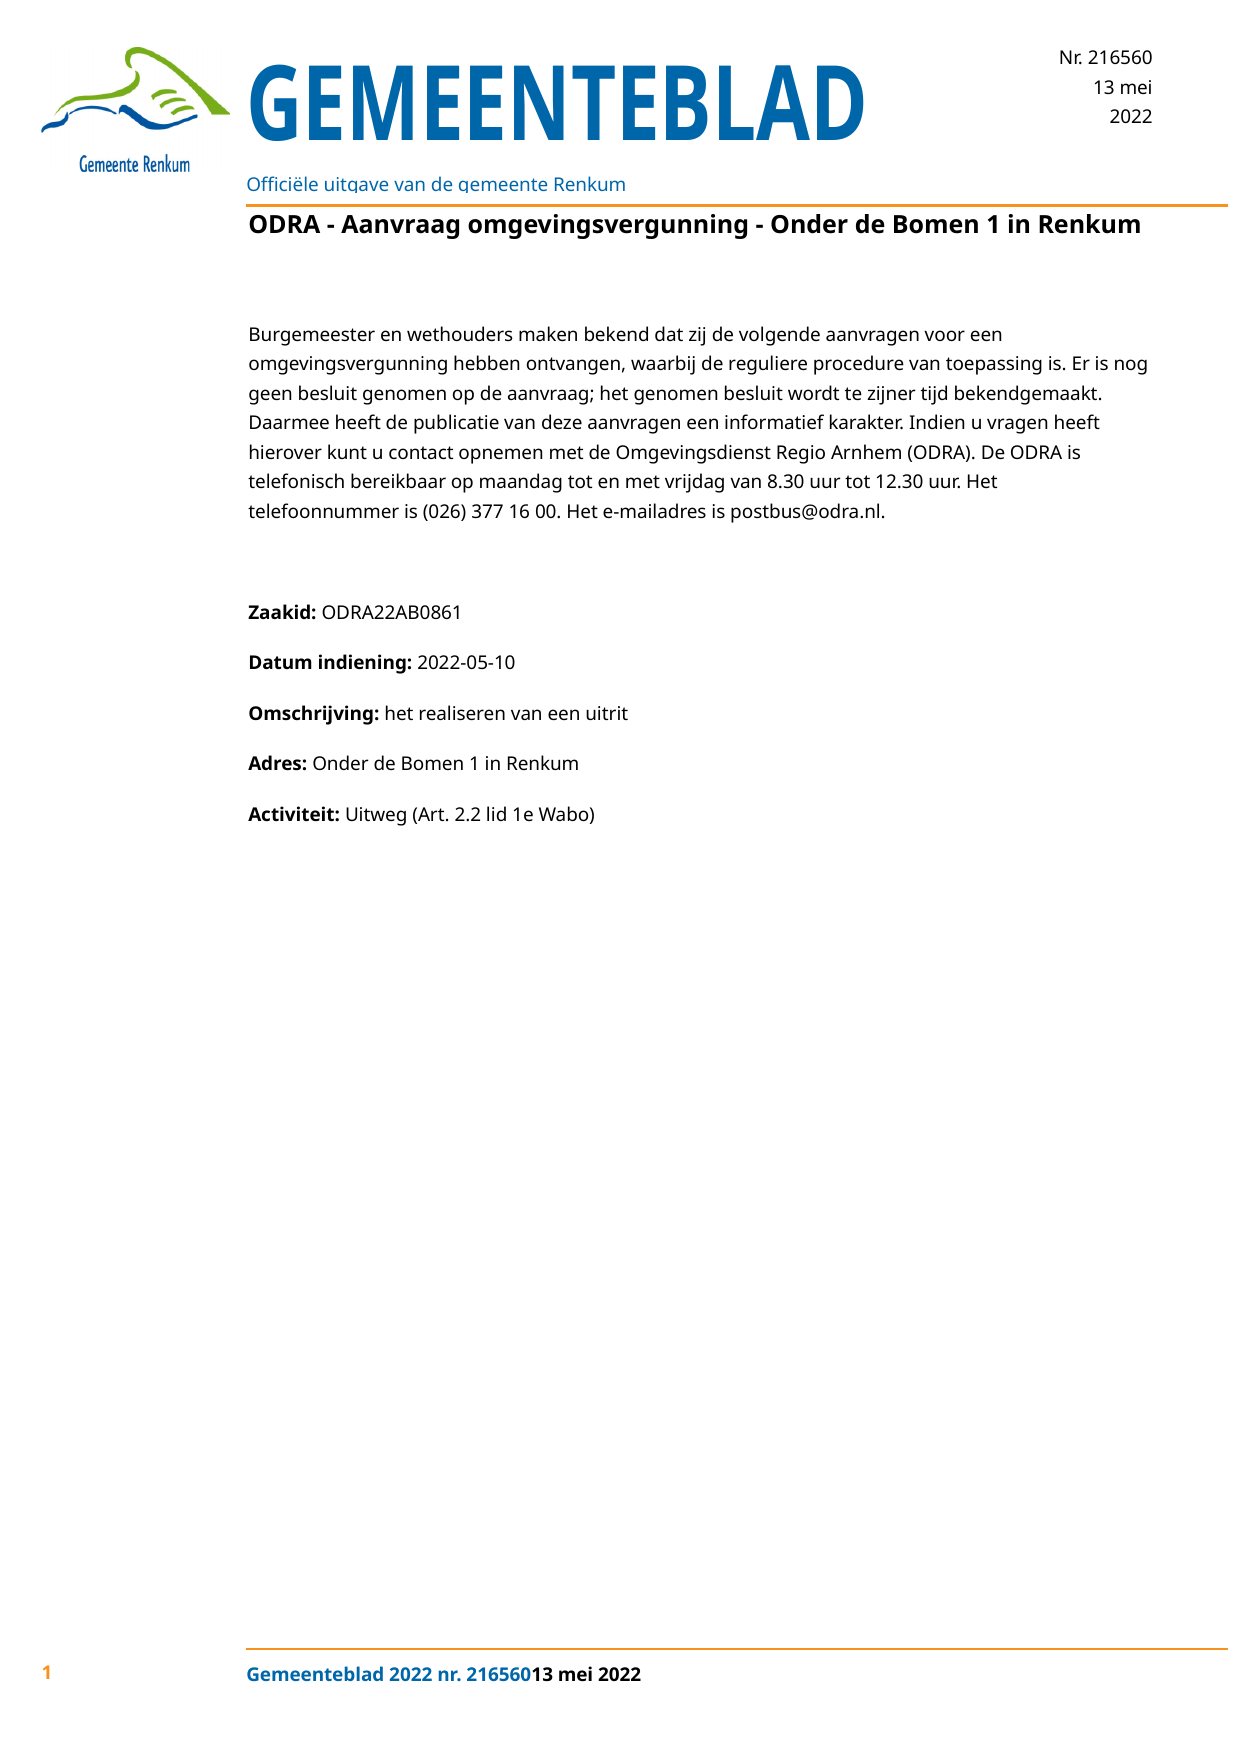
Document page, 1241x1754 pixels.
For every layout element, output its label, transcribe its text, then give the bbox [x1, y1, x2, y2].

picture [41, 47, 231, 172]
text Omschrijving: het realiseren van een uitrit [248, 700, 1152, 726]
text Burgemeester en wethouders maken bekend dat zij de volgende aanvragen voor een omgevingsvergunning hebben ontvangen, waarbij de reguliere procedure van toepassing is. Er is nog geen besluit genomen op de aanvraag; het genomen besluit wordt te zijner tijd bekendgemaakt. Daarmee heeft de publicatie van deze aanvragen een informatief karakter. Indien u vragen heeft hierover kunt u contact opnemen met de Omgevingsdienst Regio Arnhem (ODRA). De ODRA is telefonisch bereikbaar op maandag tot en met vrijdag van 8.30 uur tot 12.30 uur. Het telefoonnummer is (026) 377 16 00. Het e-mailadres is postbus@odra.nl. [248, 321, 1152, 524]
text ODRA - Aanvraag omgevingsvergunning - Onder de Bomen 1 in Renkum [248, 207, 1152, 241]
text Datum indiening: 2022-05-10 [248, 649, 1152, 675]
text Zaakid: ODRA22AB0861 [248, 599, 1152, 625]
text Adres: Onder de Bomen 1 in Renkum [248, 750, 1152, 776]
text Activiteit: Uitweg (Art. 2.2 lid 1e Wabo) [248, 801, 1152, 826]
